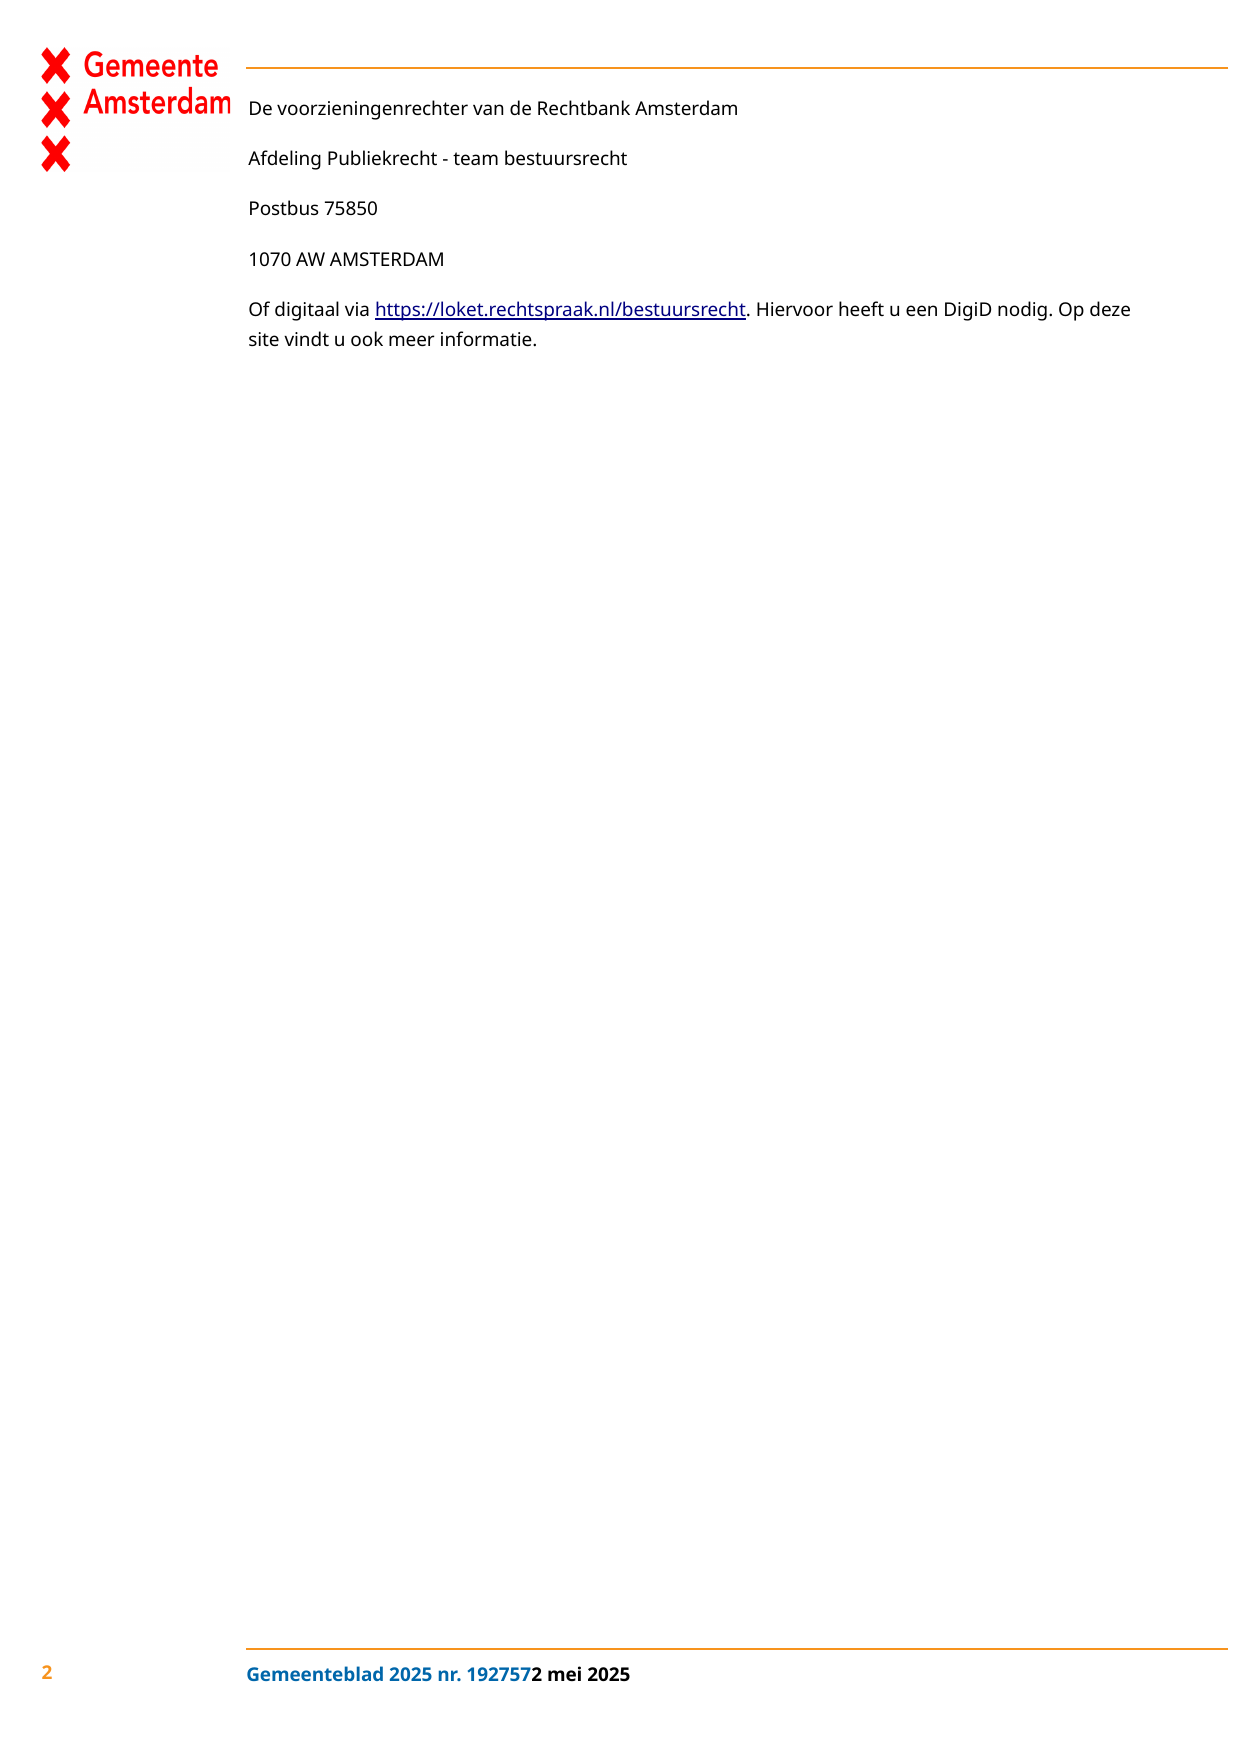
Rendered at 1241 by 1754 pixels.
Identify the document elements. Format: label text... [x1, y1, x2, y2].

text Afdeling Publiekrecht - team bestuursrecht [248, 145, 1152, 171]
text Postbus 75850 [248, 196, 1152, 221]
text Of digitaal via https://loket.rechtspraak.nl/bestuursrecht. Hiervoor heeft u een DigiD nodig. Op deze site vindt u ook meer informatie. [248, 296, 1152, 352]
text 1070 AW AMSTERDAM [248, 246, 1152, 272]
picture [41, 47, 231, 172]
text De voorzieningenrechter van de Rechtbank Amsterdam [248, 95, 1152, 121]
